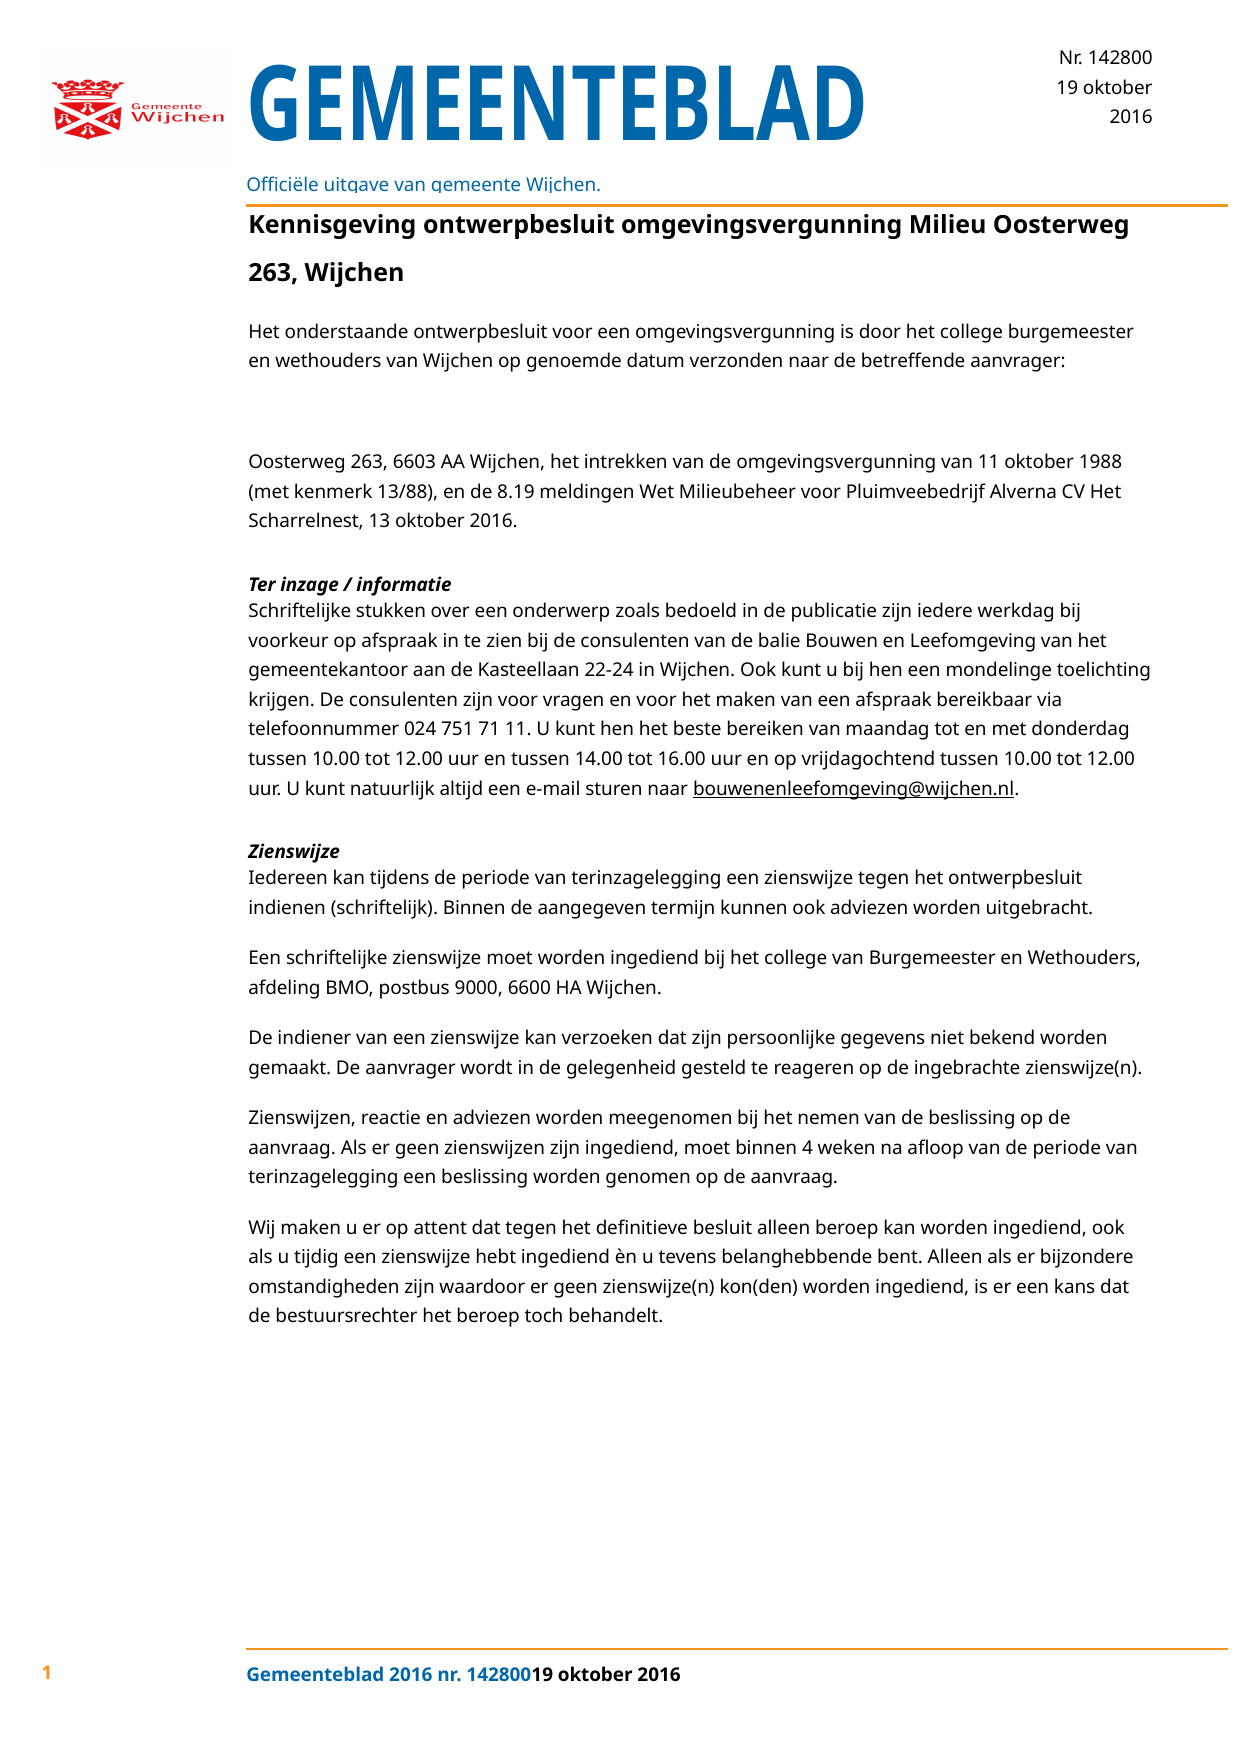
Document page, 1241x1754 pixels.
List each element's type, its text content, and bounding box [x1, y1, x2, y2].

picture [41, 47, 231, 172]
text Zienswijze [248, 839, 1152, 864]
text Schriftelijke stukken over een onderwerp zoals bedoeld in de publicatie zijn iedere werkdag bij voorkeur op afspraak in te zien bij de consulenten van de balie Bouwen en Leefomgeving van het gemeentekantoor aan de Kasteellaan 22-24 in Wijchen. Ook kunt u bij hen een mondelinge toelichting krijgen. De consulenten zijn voor vragen en voor het maken van een afspraak bereikbaar via telefoonnummer 024 751 71 11. U kunt hen het beste bereiken van maandag tot en met donderdag tussen 10.00 tot 12.00 uur en tussen 14.00 tot 16.00 uur en op vrijdagochtend tussen 10.00 tot 12.00 uur. U kunt natuurlijk altijd een e-mail sturen naar bouwenenleefomgeving@wijchen.nl. [248, 597, 1152, 800]
text Ter inzage / informatie [248, 571, 1152, 597]
text Zienswijzen, reactie en adviezen worden meegenomen bij het nemen van de beslissing op de aanvraag. Als er geen zienswijzen zijn ingediend, moet binnen 4 weken na afloop van de periode van terinzagelegging een beslissing worden genomen op de aanvraag. [248, 1104, 1152, 1189]
text Kennisgeving ontwerpbesluit omgevingsvergunning Milieu Oosterweg 263, Wijchen [248, 207, 1152, 288]
text Iedereen kan tijdens de periode van terinzagelegging een zienswijze tegen het ontwerpbesluit indienen (schriftelijk). Binnen de aangegeven termijn kunnen ook adviezen worden uitgebracht. [248, 864, 1152, 920]
text Een schriftelijke zienswijze moet worden ingediend bij het college van Burgemeester en Wethouders, afdeling BMO, postbus 9000, 6600 HA Wijchen. [248, 944, 1152, 1000]
text Het onderstaande ontwerpbesluit voor een omgevingsvergunning is door het college burgemeester en wethouders van Wijchen op genoemde datum verzonden naar de betreffende aanvrager: [248, 318, 1152, 373]
text De indiener van een zienswijze kan verzoeken dat zijn persoonlijke gegevens niet bekend worden gemaakt. De aanvrager wordt in de gelegenheid gesteld te reageren op de ingebrachte zienswijze(n). [248, 1024, 1152, 1080]
text Oosterweg 263, 6603 AA Wijchen, het intrekken van de omgevingsvergunning van 11 oktober 1988 (met kenmerk 13/88), en de 8.19 meldingen Wet Milieubeheer voor Pluimveebedrijf Alverna CV Het Scharrelnest, 13 oktober 2016. [248, 448, 1152, 533]
text Wij maken u er op attent dat tegen het definitieve besluit alleen beroep kan worden ingediend, ook als u tijdig een zienswijze hebt ingediend èn u tevens belanghebbende bent. Alleen als er bijzondere omstandigheden zijn waardoor er geen zienswijze(n) kon(den) worden ingediend, is er een kans dat de bestuursrechter het beroep toch behandelt. [248, 1214, 1152, 1328]
